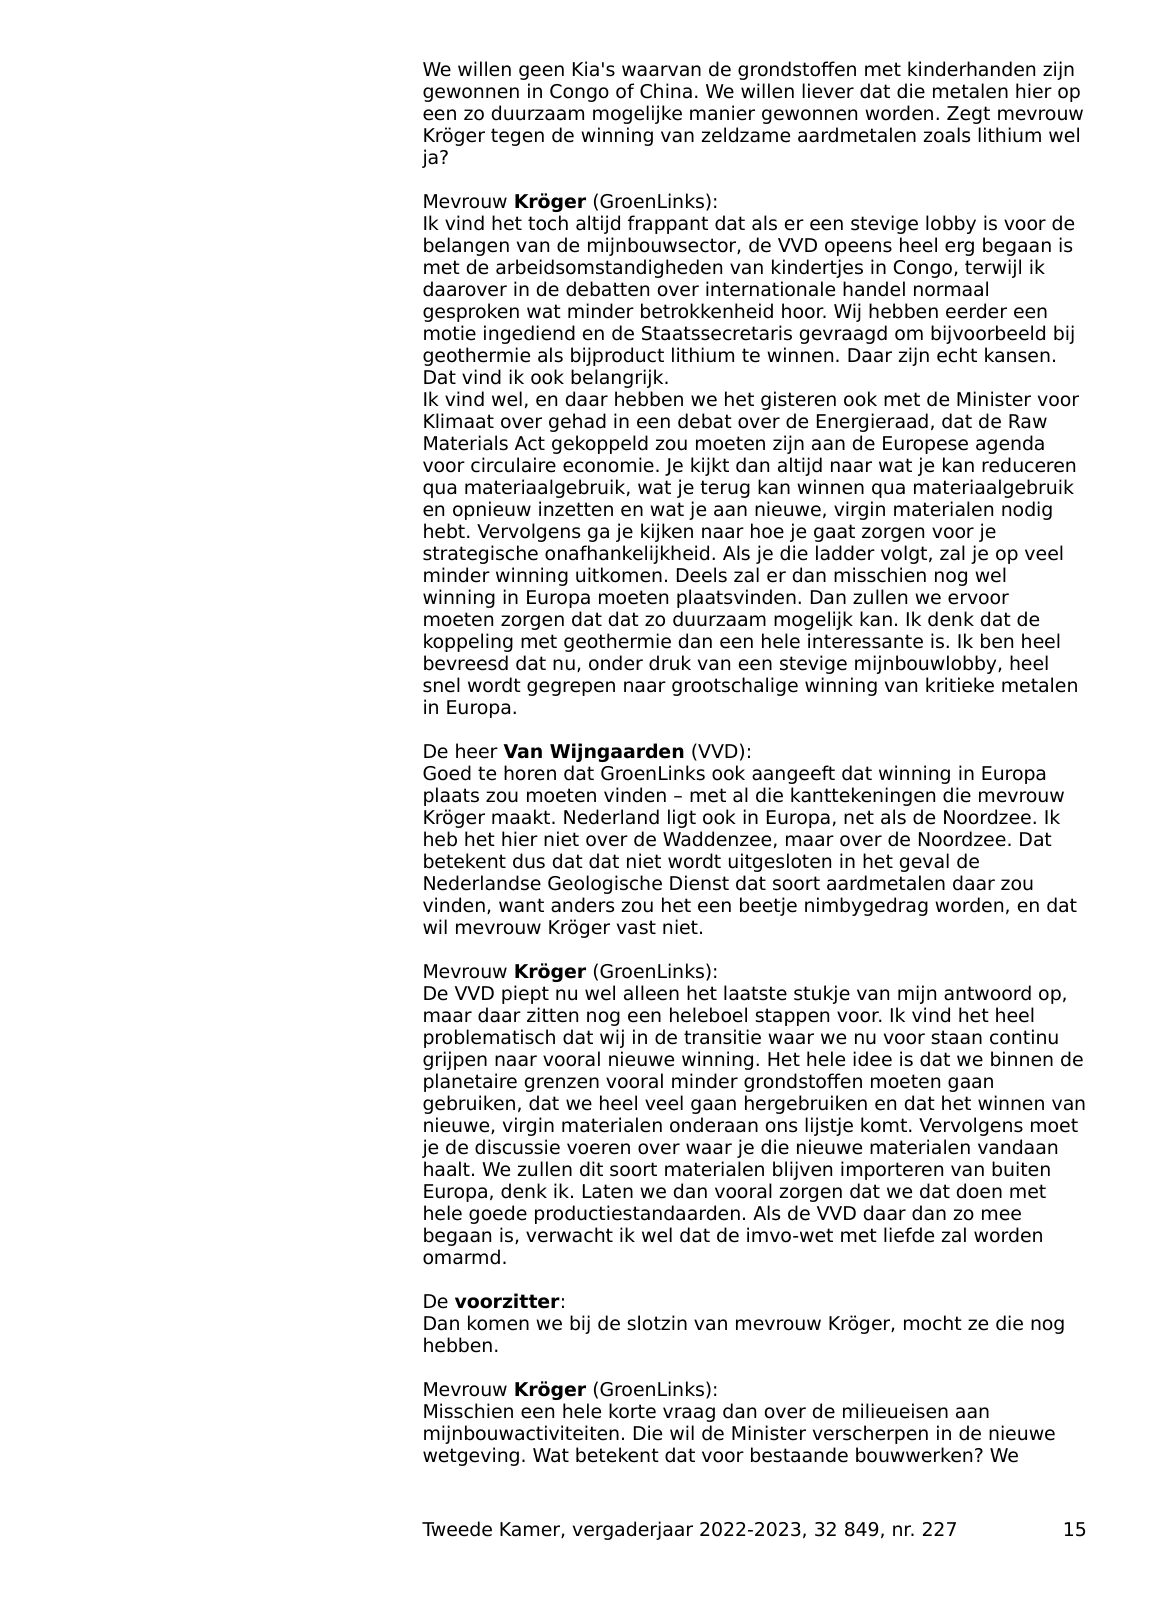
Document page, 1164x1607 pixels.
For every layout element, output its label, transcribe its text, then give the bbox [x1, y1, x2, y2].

text Mevrouw Kröger (GroenLinks): [422, 191, 1087, 213]
text Ik vind het toch altijd frappant dat als er een stevige lobby is voor de belangen van de mijnbouwsector, de VVD opeens heel erg begaan is met de arbeidsomstandigheden van kindertjes in Congo, terwijl ik daarover in de debatten over internationale handel normaal gesproken wat minder betrokkenheid hoor. Wij hebben eerder een motie ingediend en de Staatssecretaris gevraagd om bijvoorbeeld bij geothermie als bijproduct lithium te winnen. Daar zijn echt kansen. Dat vind ik ook belangrijk. [422, 213, 1087, 389]
text De VVD piept nu wel alleen het laatste stukje van mijn antwoord op, maar daar zitten nog een heleboel stappen voor. Ik vind het heel problematisch dat wij in de transitie waar we nu voor staan continu grijpen naar vooral nieuwe winning. Het hele idee is dat we binnen de planetaire grenzen vooral minder grondstoffen moeten gaan gebruiken, dat we heel veel gaan hergebruiken en dat het winnen van nieuwe, virgin materialen onderaan ons lijstje komt. Vervolgens moet je de discussie voeren over waar je die nieuwe materialen vandaan haalt. We zullen dit soort materialen blijven importeren van buiten Europa, denk ik. Laten we dan vooral zorgen dat we dat doen met hele goede productiestandaarden. Als de VVD daar dan zo mee begaan is, verwacht ik wel dat de imvo-wet met liefde zal worden omarmd. [422, 983, 1087, 1268]
text De voorzitter: [422, 1291, 1087, 1313]
text Ik vind wel, en daar hebben we het gisteren ook met de Minister voor Klimaat over gehad in een debat over de Energieraad, dat de Raw Materials Act gekoppeld zou moeten zijn aan de Europese agenda voor circulaire economie. Je kijkt dan altijd naar wat je kan reduceren qua materiaalgebruik, wat je terug kan winnen qua materiaalgebruik en opnieuw inzetten en wat je aan nieuwe, virgin materialen nodig hebt. Vervolgens ga je kijken naar hoe je gaat zorgen voor je strategische onafhankelijkheid. Als je die ladder volgt, zal je op veel minder winning uitkomen. Deels zal er dan misschien nog wel winning in Europa moeten plaatsvinden. Dan zullen we ervoor moeten zorgen dat dat zo duurzaam mogelijk kan. Ik denk dat de koppeling met geothermie dan een hele interessante is. Ik ben heel bevreesd dat nu, onder druk van een stevige mijnbouwlobby, heel snel wordt gegrepen naar grootschalige winning van kritieke metalen in Europa. [422, 389, 1087, 719]
text Goed te horen dat GroenLinks ook aangeeft dat winning in Europa plaats zou moeten vinden – met al die kanttekeningen die mevrouw Kröger maakt. Nederland ligt ook in Europa, net als de Noordzee. Ik heb het hier niet over de Waddenzee, maar over de Noordzee. Dat betekent dus dat dat niet wordt uitgesloten in het geval de Nederlandse Geologische Dienst dat soort aardmetalen daar zou vinden, want anders zou het een beetje nimbygedrag worden, en dat wil mevrouw Kröger vast niet. [422, 763, 1087, 939]
text Mevrouw Kröger (GroenLinks): [422, 961, 1087, 983]
text Mevrouw Kröger (GroenLinks): [422, 1379, 1087, 1401]
text Misschien een hele korte vraag dan over de milieueisen aan mijnbouwactiviteiten. Die wil de Minister verscherpen in de nieuwe wetgeving. Wat betekent dat voor bestaande bouwwerken? We [422, 1401, 1087, 1467]
text Dan komen we bij de slotzin van mevrouw Kröger, mocht ze die nog hebben. [422, 1313, 1087, 1357]
text De heer Van Wijngaarden (VVD): [422, 741, 1087, 763]
text We willen geen Kia's waarvan de grondstoffen met kinderhanden zijn gewonnen in Congo of China. We willen liever dat die metalen hier op een zo duurzaam mogelijke manier gewonnen worden. Zegt mevrouw Kröger tegen de winning van zeldzame aardmetalen zoals lithium wel ja? [422, 59, 1087, 169]
